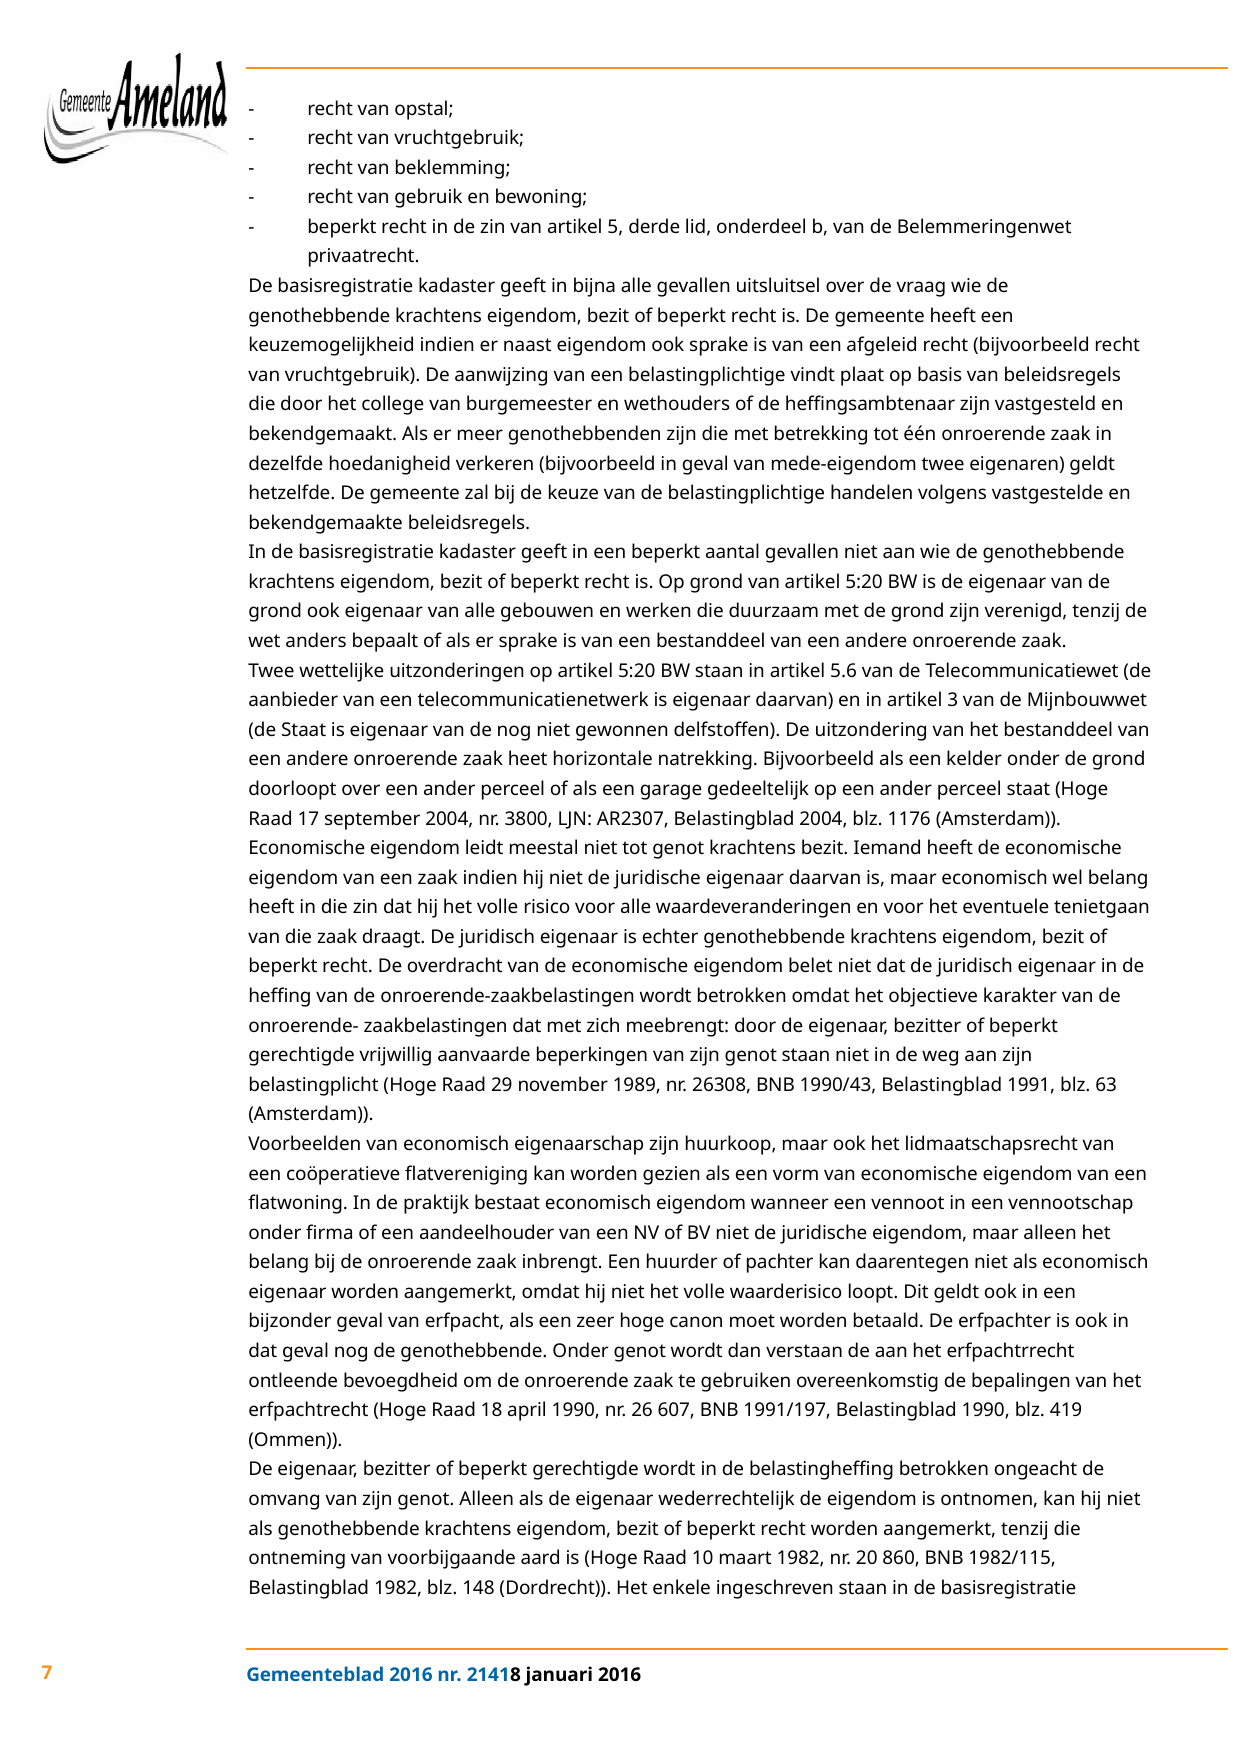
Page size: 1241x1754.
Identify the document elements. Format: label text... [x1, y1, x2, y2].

text Voorbeelden van economisch eigenaarschap zijn huurkoop, maar ook het lidmaatschapsrecht van een coöperatieve flatvereniging kan worden gezien als een vorm van economische eigendom van een flatwoning. In de praktijk bestaat economisch eigendom wanneer een vennoot in een vennootschap onder firma of een aandeelhouder van een NV of BV niet de juridische eigendom, maar alleen het belang bij de onroerende zaak inbrengt. Een huurder of pachter kan daarentegen niet als economisch eigenaar worden aangemerkt, omdat hij niet het volle waarderisico loopt. Dit geldt ook in een bijzonder geval van erfpacht, als een zeer hoge canon moet worden betaald. De erfpachter is ook in dat geval nog de genothebbende. Onder genot wordt dan verstaan de aan het erfpachtrrecht ontleende bevoegdheid om de onroerende zaak te gebruiken overeenkomstig de bepalingen van het erfpachtrecht (Hoge Raad 18 april 1990, nr. 26 607, BNB 1991/197, Belastingblad 1990, blz. 419 (Ommen)). [248, 1130, 1152, 1452]
picture [41, 47, 231, 172]
text De basisregistratie kadaster geeft in bijna alle gevallen uitsluitsel over de vraag wie de genothebbende krachtens eigendom, bezit of beperkt recht is. De gemeente heeft een keuzemogelijkheid indien er naast eigendom ook sprake is van een afgeleid recht (bijvoorbeeld recht van vruchtgebruik). De aanwijzing van een belastingplichtige vindt plaat op basis van beleidsregels die door het college van burgemeester en wethouders of de heffingsambtenaar zijn vastgesteld en bekendgemaakt. Als er meer genothebbenden zijn die met betrekking tot één onroerende zaak in dezelfde hoedanigheid verkeren (bijvoorbeeld in geval van mede-eigendom twee eigenaren) geldt hetzelfde. De gemeente zal bij de keuze van de belastingplichtige handelen volgens vastgestelde en bekendgemaakte beleidsregels. [248, 272, 1152, 535]
list recht van vruchtgebruik; [248, 124, 1152, 150]
list recht van gebruik en bewoning; [248, 183, 1152, 209]
list recht van beklemming; [248, 154, 1152, 180]
text De eigenaar, bezitter of beperkt gerechtigde wordt in de belastingheffing betrokken ongeacht de omvang van zijn genot. Alleen als de eigenaar wederrechtelijk de eigendom is ontnomen, kan hij niet als genothebbende krachtens eigendom, bezit of beperkt recht worden aangemerkt, tenzij die ontneming van voorbijgaande aard is (Hoge Raad 10 maart 1982, nr. 20 860, BNB 1982/115, Belastingblad 1982, blz. 148 (Dordrecht)). Het enkele ingeschreven staan in de basisregistratie [248, 1456, 1152, 1600]
text Twee wettelijke uitzonderingen op artikel 5:20 BW staan in artikel 5.6 van de Telecommunicatiewet (de aanbieder van een telecommunicatienetwerk is eigenaar daarvan) en in artikel 3 van de Mijnbouwwet (de Staat is eigenaar van de nog niet gewonnen delfstoffen). De uitzondering van het bestanddeel van een andere onroerende zaak heet horizontale natrekking. Bijvoorbeeld als een kelder onder de grond doorloopt over een ander perceel of als een garage gedeeltelijk op een ander perceel staat (Hoge Raad 17 september 2004, nr. 3800, LJN: AR2307, Belastingblad 2004, blz. 1176 (Amsterdam)). [248, 657, 1152, 831]
list beperkt recht in de zin van artikel 5, derde lid, onderdeel b, van de Belemmeringenwet privaatrecht. [248, 213, 1152, 268]
text In de basisregistratie kadaster geeft in een beperkt aantal gevallen niet aan wie de genothebbende krachtens eigendom, bezit of beperkt recht is. Op grond van artikel 5:20 BW is de eigenaar van de grond ook eigenaar van alle gebouwen en werken die duurzaam met de grond zijn verenigd, tenzij de wet anders bepaalt of als er sprake is van een bestanddeel van een andere onroerende zaak. [248, 538, 1152, 653]
text Economische eigendom leidt meestal niet tot genot krachtens bezit. Iemand heeft de economische eigendom van een zaak indien hij niet de juridische eigenaar daarvan is, maar economisch wel belang heeft in die zin dat hij het volle risico voor alle waardeveranderingen en voor het eventuele tenietgaan van die zaak draagt. De juridisch eigenaar is echter genothebbende krachtens eigendom, bezit of beperkt recht. De overdracht van de economische eigendom belet niet dat de juridisch eigenaar in de heffing van de onroerende-zaakbelastingen wordt betrokken omdat het objectieve karakter van de onroerende- zaakbelastingen dat met zich meebrengt: door de eigenaar, bezitter of beperkt gerechtigde vrijwillig aanvaarde beperkingen van zijn genot staan niet in de weg aan zijn belastingplicht (Hoge Raad 29 november 1989, nr. 26308, BNB 1990/43, Belastingblad 1991, blz. 63 (Amsterdam)). [248, 834, 1152, 1126]
list recht van opstal; [248, 95, 1152, 121]
